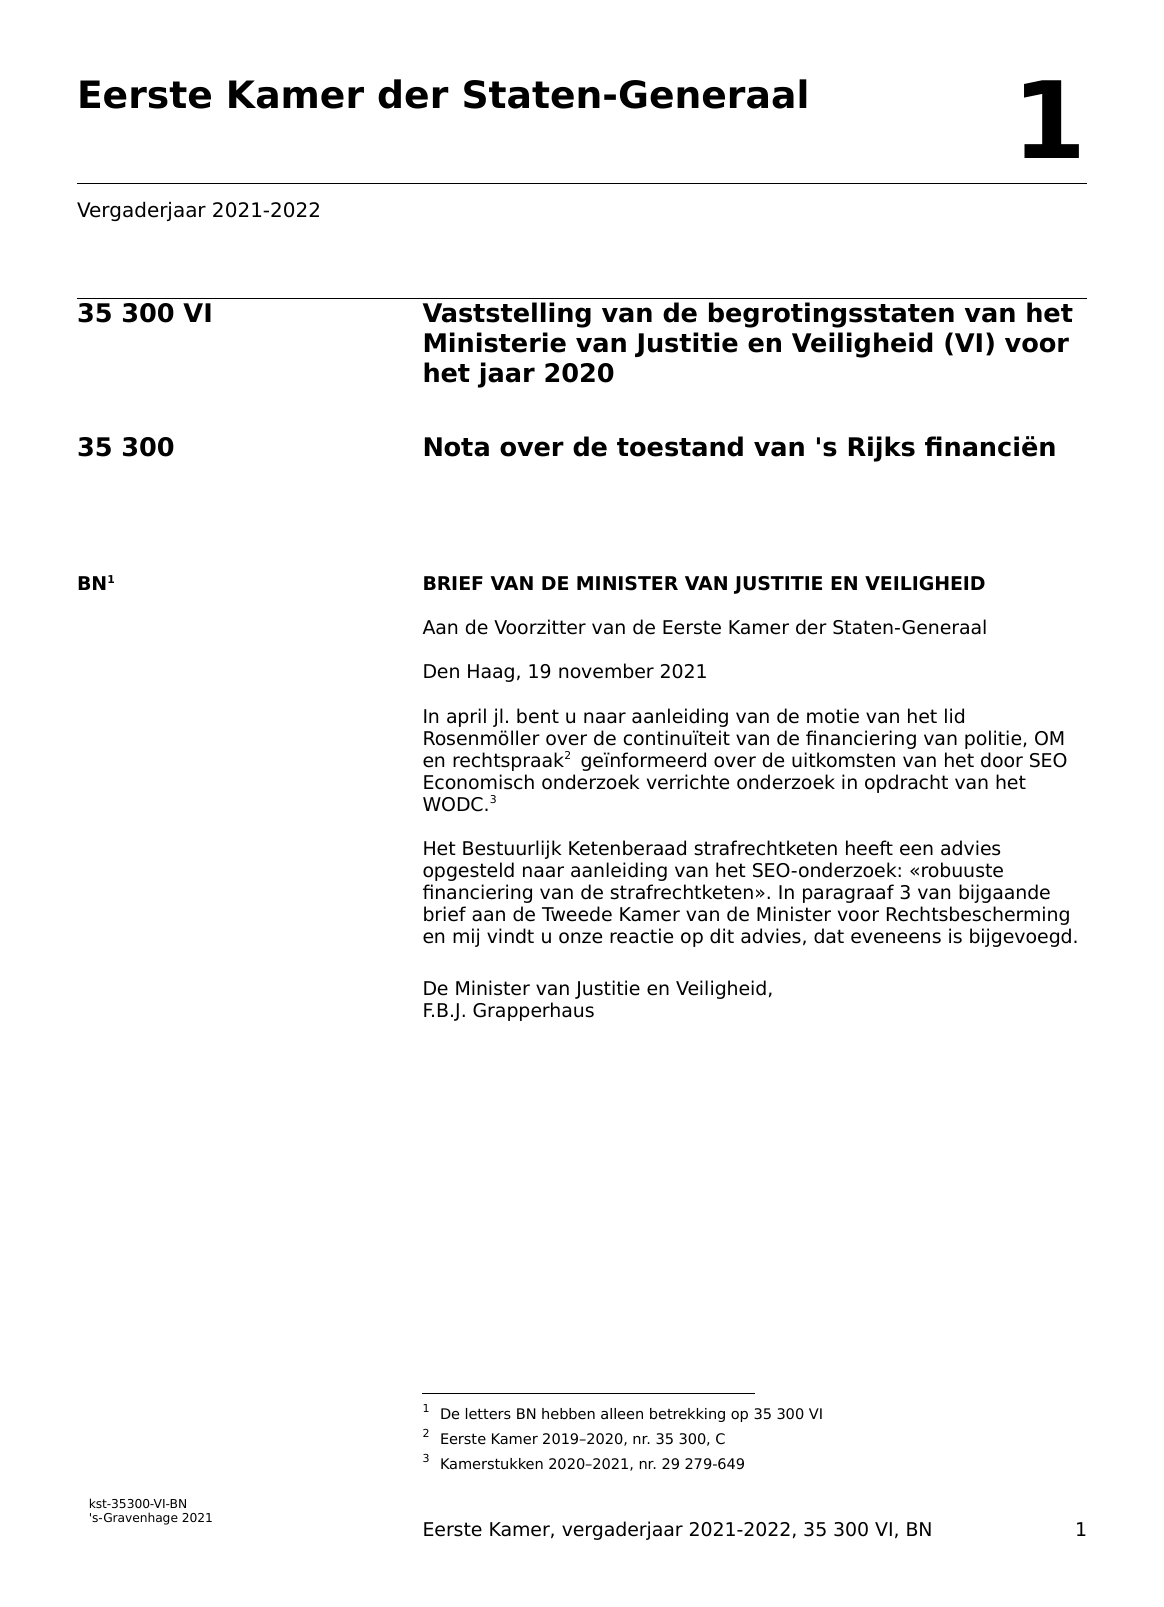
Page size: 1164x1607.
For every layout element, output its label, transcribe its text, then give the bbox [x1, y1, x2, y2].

text Het Bestuurlijk Ketenberaad strafrechtketen heeft een advies opgesteld naar aanleiding van het SEO-onderzoek: «robuuste financiering van de strafrechtketen». In paragraaf 3 van bijgaande brief aan de Tweede Kamer van de Minister voor Rechtsbescherming en mij vindt u onze reactie op dit advies, dat eveneens is bijgevoegd. [422, 838, 1087, 948]
text 's-Gravenhage 2021 [88, 1511, 323, 1525]
text Eerste Kamer 2019–2020, nr. 35 300, C [422, 1427, 1087, 1449]
subtitle 35 300 Nota over de toestand van 's Rijks financiën [77, 432, 1087, 462]
subtitle BN BRIEF VAN DE MINISTER VAN JUSTITIE EN VEILIGHEID [77, 573, 1087, 595]
text Kamerstukken 2020–2021, nr. 29 279-649 [422, 1452, 1087, 1474]
text In april jl. bent u naar aanleiding van de motie van het lid Rosenmöller over de continuïteit van de financiering van politie, OM en rechtspraak geïnformeerd over de uitkomsten van het door SEO Economisch onderzoek verrichte onderzoek in opdracht van het WODC. [422, 706, 1087, 816]
table_cell Vergaderjaar 2021-2022 [77, 184, 1087, 298]
text Den Haag, 19 november 2021 [422, 661, 1087, 683]
text De letters BN hebben alleen betrekking op 35 300 VI [422, 1402, 1087, 1424]
text kst-35300-VI-BN [88, 1497, 323, 1511]
table_header 1 [886, 59, 1087, 183]
text Aan de Voorzitter van de Eerste Kamer der Staten-Generaal [422, 617, 1087, 639]
text De Minister van Justitie en Veiligheid, F.B.J. Grapperhaus [422, 978, 1087, 1022]
table_header Eerste Kamer der Staten-Generaal [77, 59, 886, 183]
subtitle 35 300 VI Vaststelling van de begrotingsstaten van het Ministerie van Justitie en Veiligheid (VI) voor het jaar 2020 [77, 299, 1087, 388]
